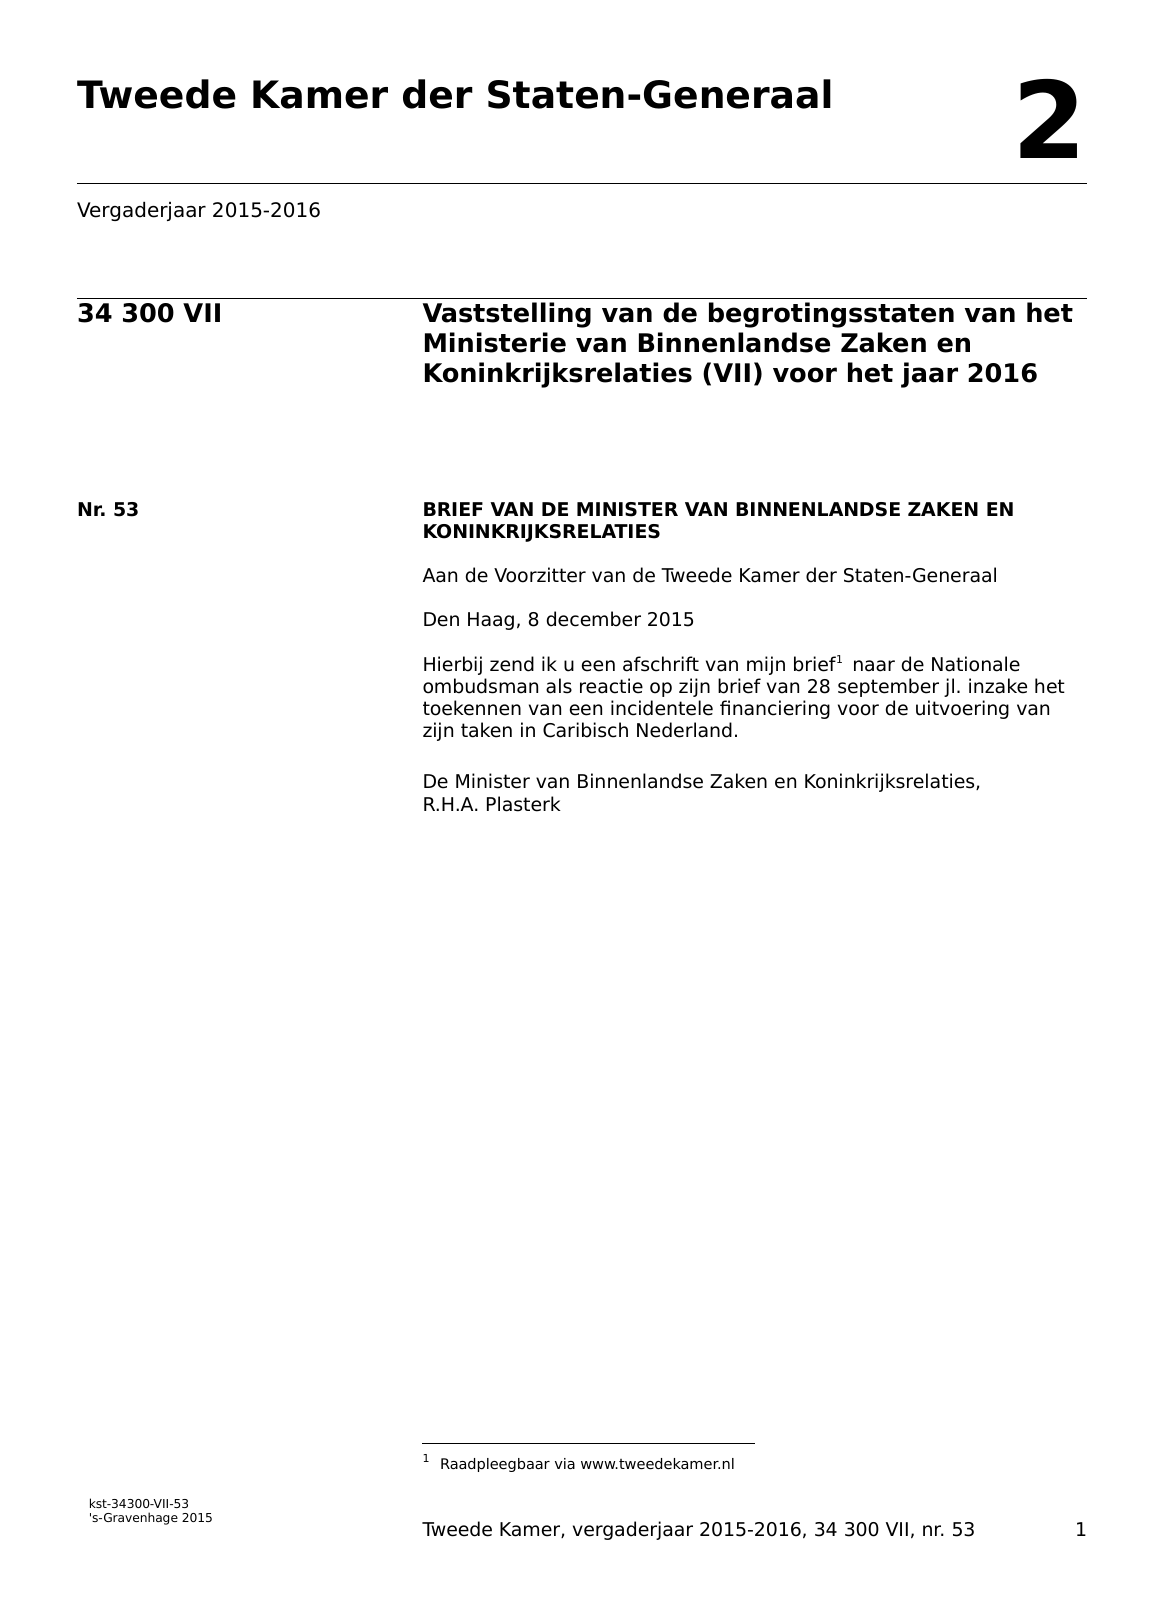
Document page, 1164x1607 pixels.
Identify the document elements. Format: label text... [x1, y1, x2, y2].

text kst-34300-VII-53 [88, 1497, 323, 1511]
text Hierbij zend ik u een afschrift van mijn brief naar de Nationale ombudsman als reactie op zijn brief van 28 september jl. inzake het toekennen van een incidentele financiering voor de uitvoering van zijn taken in Caribisch Nederland. [422, 653, 1087, 741]
text 's-Gravenhage 2015 [88, 1511, 323, 1525]
table_cell Vergaderjaar 2015-2016 [77, 184, 1087, 298]
table_header Tweede Kamer der Staten-Generaal [77, 59, 886, 183]
text Aan de Voorzitter van de Tweede Kamer der Staten-Generaal [422, 565, 1087, 587]
text Den Haag, 8 december 2015 [422, 609, 1087, 631]
text Raadpleegbaar via www.tweedekamer.nl [422, 1452, 1087, 1474]
subtitle 34 300 VII Vaststelling van de begrotingsstaten van het Ministerie van Binnenlandse Zaken en Koninkrijksrelaties (VII) voor het jaar 2016 [77, 299, 1087, 388]
table_header 2 [886, 59, 1087, 183]
subtitle Nr. 53 BRIEF VAN DE MINISTER VAN BINNENLANDSE ZAKEN EN KONINKRIJKSRELATIES [77, 499, 1087, 543]
text De Minister van Binnenlandse Zaken en Koninkrijksrelaties, R.H.A. Plasterk [422, 771, 1087, 815]
